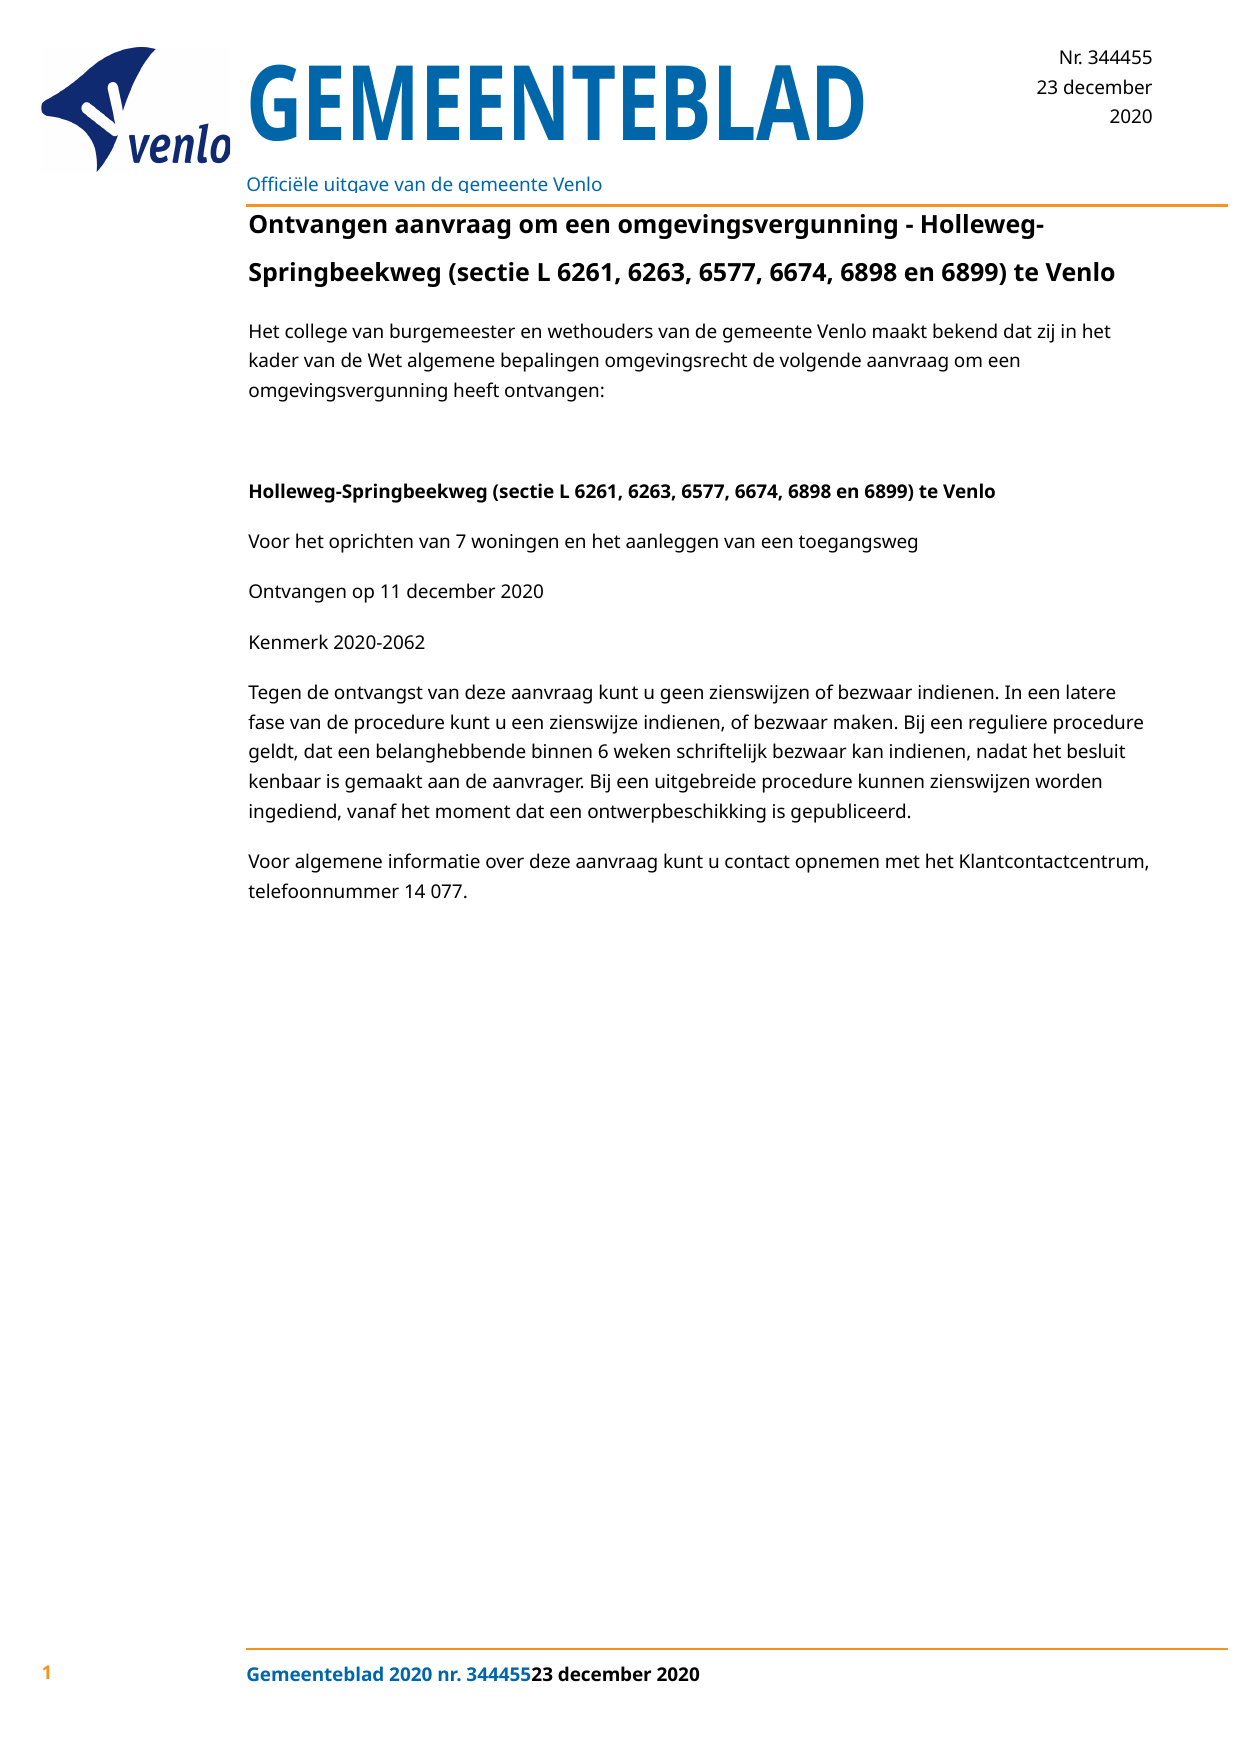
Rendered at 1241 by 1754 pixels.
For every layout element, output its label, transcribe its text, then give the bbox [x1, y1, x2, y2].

text Tegen de ontvangst van deze aanvraag kunt u geen zienswijzen of bezwaar indienen. In een latere fase van de procedure kunt u een zienswijze indienen, of bezwaar maken. Bij een reguliere procedure geldt, dat een belanghebbende binnen 6 weken schriftelijk bezwaar kan indienen, nadat het besluit kenbaar is gemaakt aan de aanvrager. Bij een uitgebreide procedure kunnen zienswijzen worden ingediend, vanaf het moment dat een ontwerpbeschikking is gepubliceerd. [248, 679, 1152, 824]
text Voor het oprichten van 7 woningen en het aanleggen van een toegangsweg [248, 528, 1152, 554]
text Holleweg-Springbeekweg (sectie L 6261, 6263, 6577, 6674, 6898 en 6899) te Venlo [248, 478, 1152, 504]
text Kenmerk 2020-2062 [248, 629, 1152, 655]
text Ontvangen op 11 december 2020 [248, 579, 1152, 604]
text Ontvangen aanvraag om een omgevingsvergunning - Holleweg-Springbeekweg (sectie L 6261, 6263, 6577, 6674, 6898 en 6899) te Venlo [248, 207, 1152, 288]
text Voor algemene informatie over deze aanvraag kunt u contact opnemen met het Klantcontactcentrum, telefoonnummer 14 077. [248, 848, 1152, 904]
text Het college van burgemeester en wethouders van de gemeente Venlo maakt bekend dat zij in het kader van de Wet algemene bepalingen omgevingsrecht de volgende aanvraag om een omgevingsvergunning heeft ontvangen: [248, 318, 1152, 403]
picture [41, 47, 231, 172]
